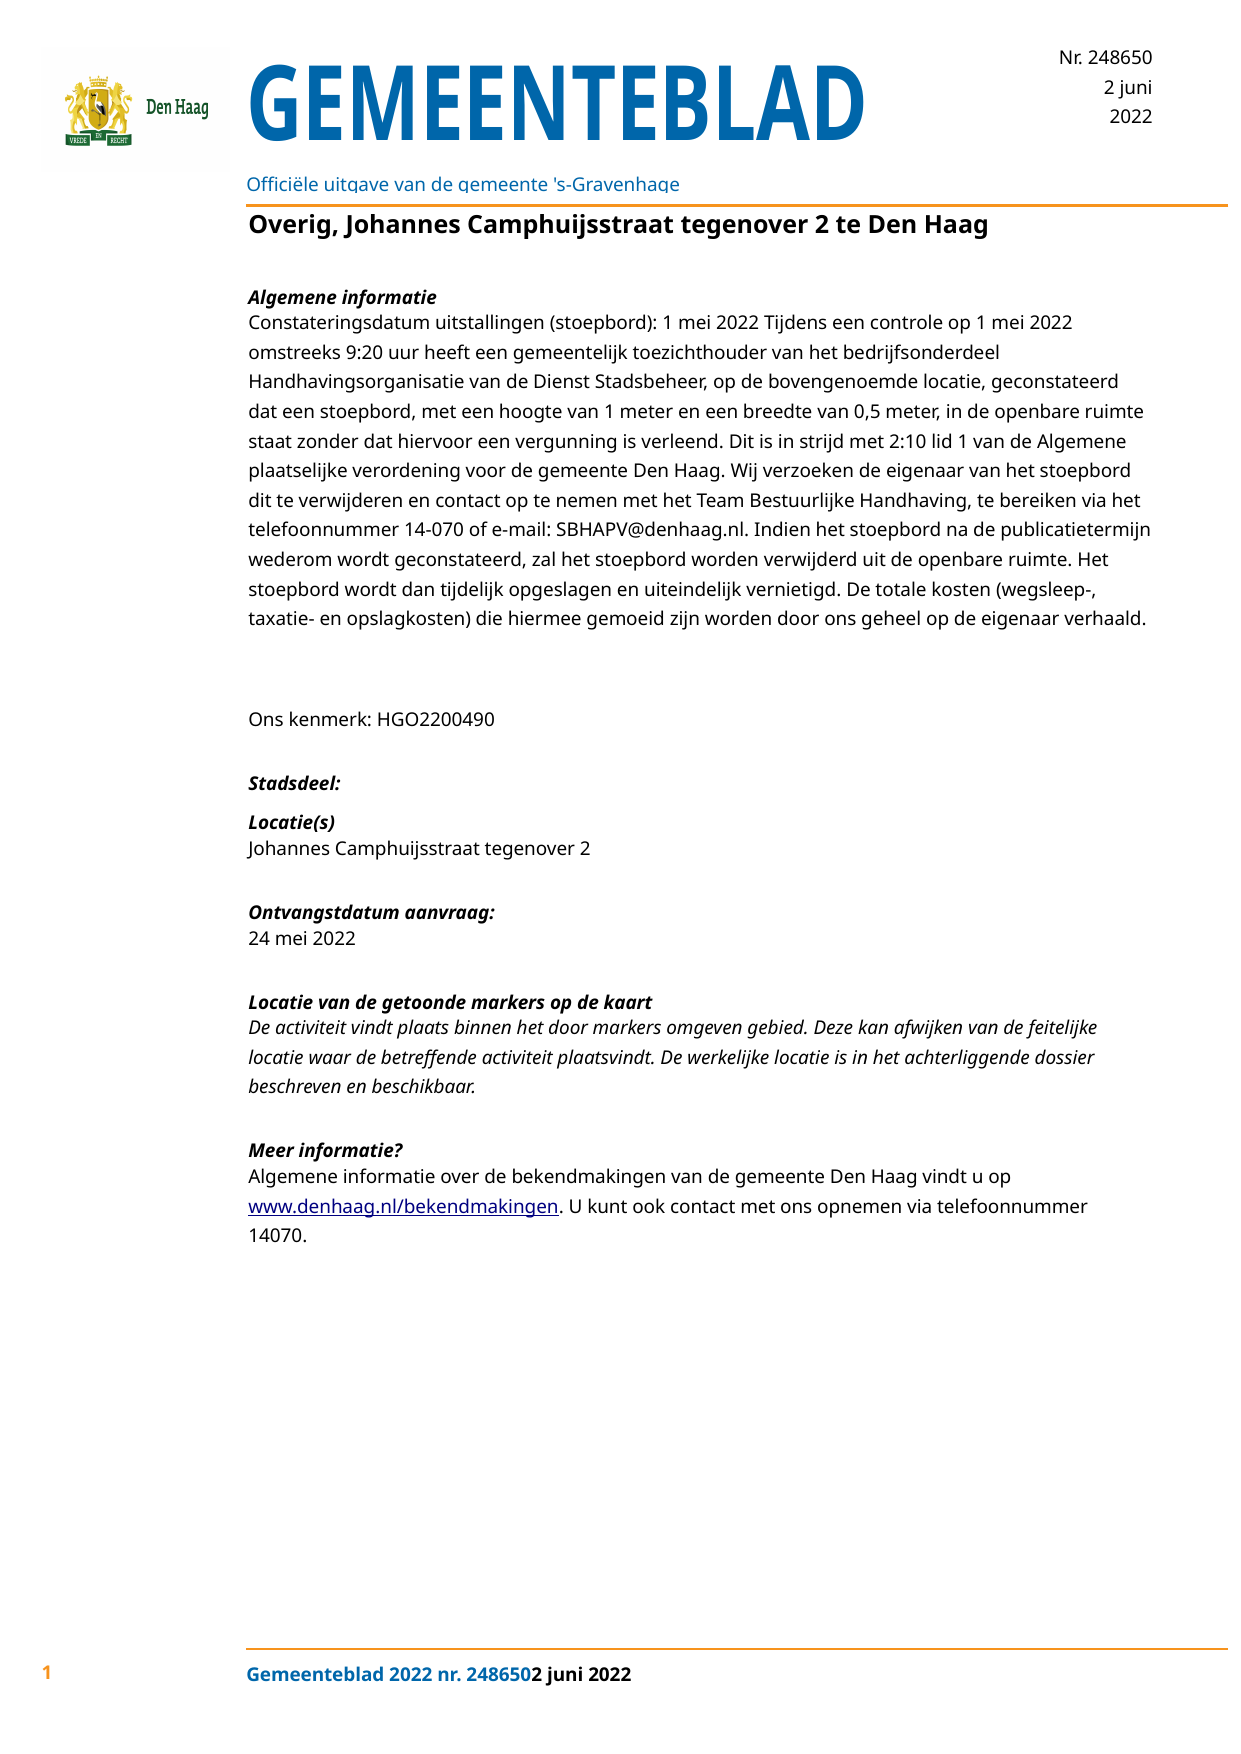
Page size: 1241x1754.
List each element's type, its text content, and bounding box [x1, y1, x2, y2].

text Locatie(s) [248, 809, 1152, 835]
text Johannes Camphuijsstraat tegenover 2 [248, 835, 1152, 861]
text Meer informatie? [248, 1138, 1152, 1163]
text Algemene informatie [248, 284, 1152, 309]
text Constateringsdatum uitstallingen (stoepbord): 1 mei 2022 Tijdens een controle op 1 mei 2022 omstreeks 9:20 uur heeft een gemeentelijk toezichthouder van het bedrijfsonderdeel Handhavingsorganisatie van de Dienst Stadsbeheer, op de bovengenoemde locatie, geconstateerd dat een stoepbord, met een hoogte van 1 meter en een breedte van 0,5 meter, in de openbare ruimte staat zonder dat hiervoor een vergunning is verleend. Dit is in strijd met 2:10 lid 1 van de Algemene plaatselijke verordening voor de gemeente Den Haag. Wij verzoeken de eigenaar van het stoepbord dit te verwijderen en contact op te nemen met het Team Bestuurlijke Handhaving, te bereiken via het telefoonnummer 14-070 of e-mail: SBHAPV@denhaag.nl. Indien het stoepbord na de publicatietermijn wederom wordt geconstateerd, zal het stoepbord worden verwijderd uit de openbare ruimte. Het stoepbord wordt dan tijdelijk opgeslagen en uiteindelijk vernietigd. De totale kosten (wegsleep-, taxatie- en opslagkosten) die hiermee gemoeid zijn worden door ons geheel op de eigenaar verhaald. [248, 309, 1152, 631]
text Ons kenmerk: HGO2200490 [248, 706, 1152, 732]
text Overig, Johannes Camphuijsstraat tegenover 2 te Den Haag [248, 207, 1152, 241]
text Ontvangstdatum aanvraag: [248, 899, 1152, 925]
picture [41, 47, 231, 172]
text 24 mei 2022 [248, 925, 1152, 951]
text Stadsdeel: [248, 770, 1152, 796]
text De activiteit vindt plaats binnen het door markers omgeven gebied. Deze kan afwijken van de feitelijke locatie waar de betreffende activiteit plaatsvindt. De werkelijke locatie is in het achterliggende dossier beschreven en beschikbaar. [248, 1014, 1152, 1099]
text Locatie van de getoonde markers op de kaart [248, 989, 1152, 1014]
text Algemene informatie over de bekendmakingen van de gemeente Den Haag vindt u op www.denhaag.nl/bekendmakingen. U kunt ook contact met ons opnemen via telefoonnummer 14070. [248, 1163, 1152, 1248]
